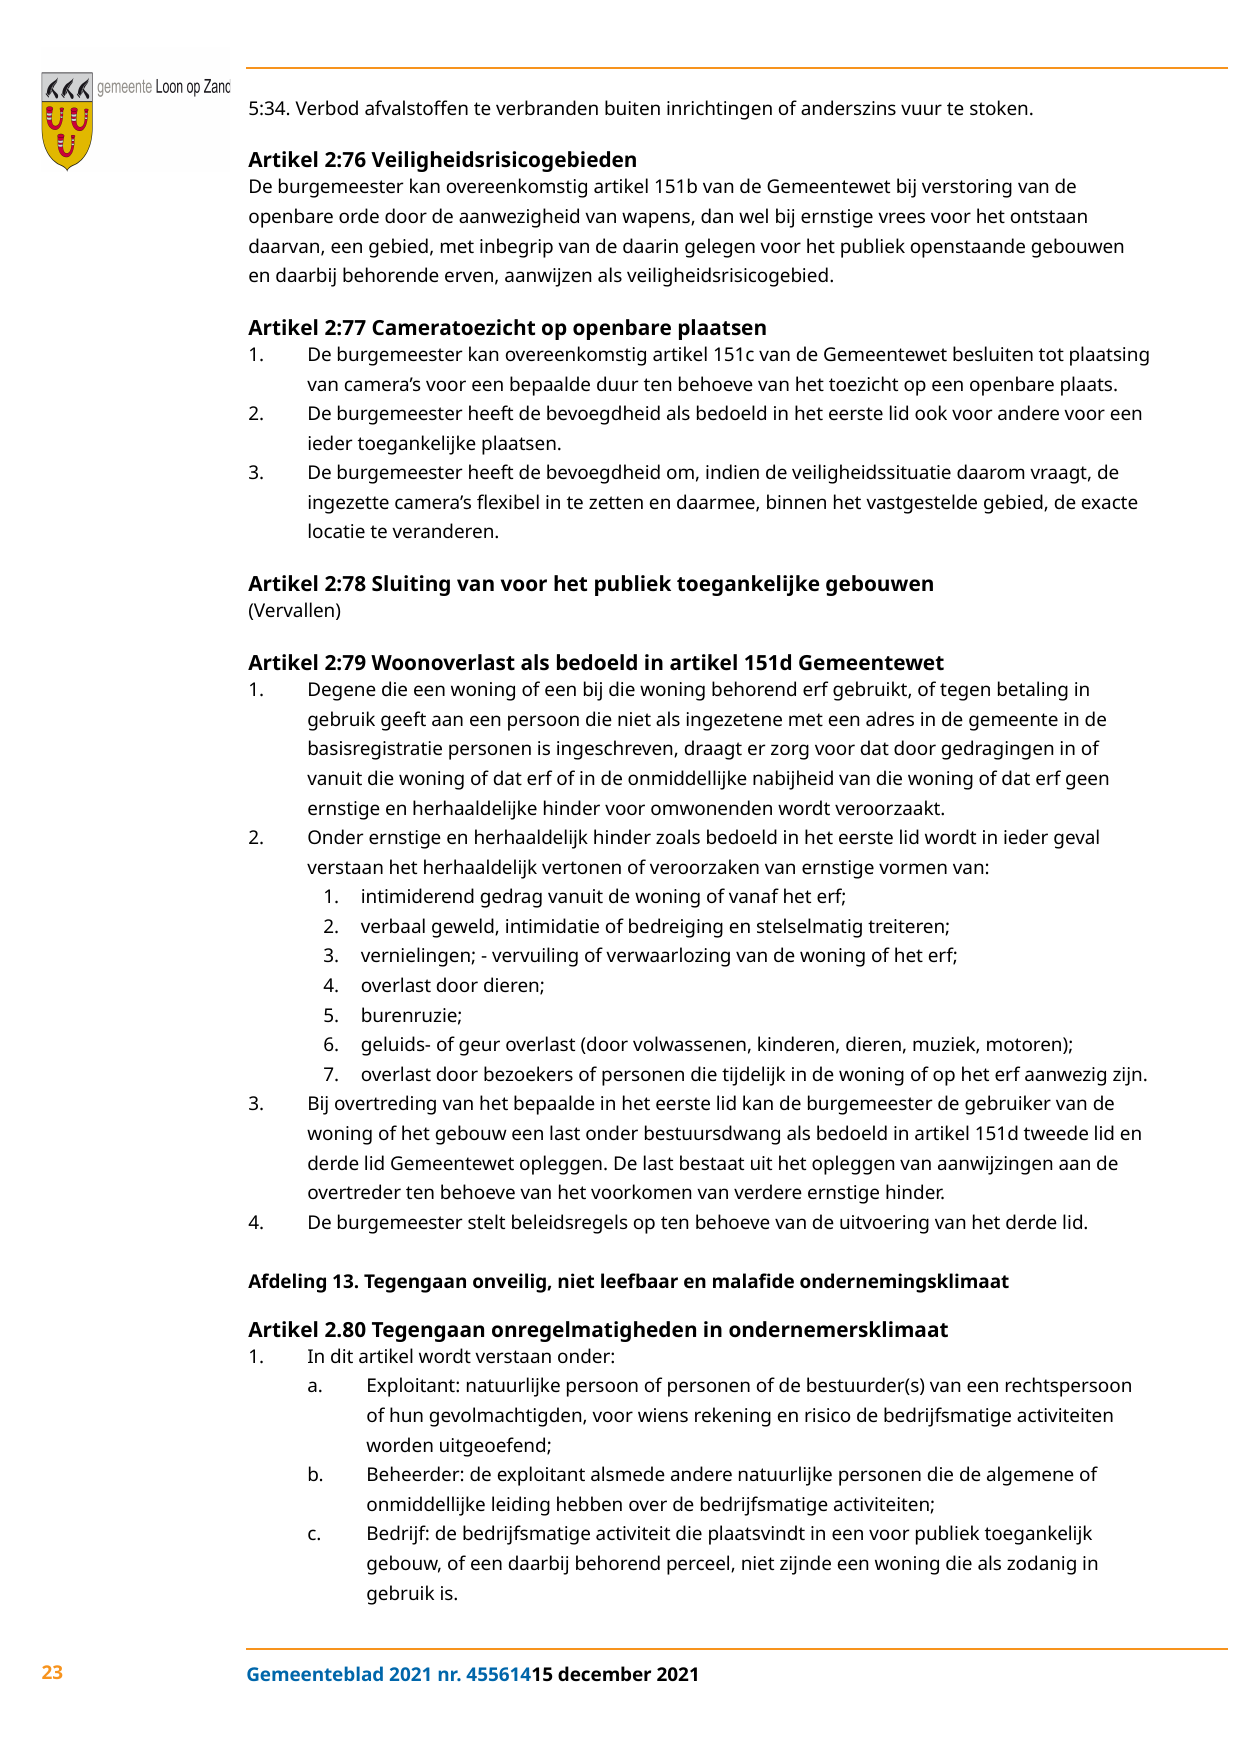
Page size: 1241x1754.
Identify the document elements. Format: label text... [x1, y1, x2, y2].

text Afdeling 13. Tegengaan onveilig, niet leefbaar en malafide ondernemingsklimaat [248, 1268, 1152, 1294]
list In dit artikel wordt verstaan onder: [248, 1343, 1152, 1369]
text Artikel 2:77 Cameratoezicht op openbare plaatsen [248, 313, 1152, 341]
list Degene die een woning of een bij die woning behorend erf gebruikt, of tegen betaling in gebruik geeft aan een persoon die niet als ingezetene met een adres in de gemeente in de basisregistratie personen is ingeschreven, draagt er zorg voor dat door gedragingen in of vanuit die woning of dat erf of in de onmiddellijke nabijheid van die woning of dat erf geen ernstige en herhaaldelijke hinder voor omwonenden wordt veroorzaakt. [248, 676, 1152, 821]
list De burgemeester stelt beleidsregels op ten behoeve van de uitvoering van het derde lid. [248, 1209, 1152, 1235]
text 5:34. Verbod afvalstoffen te verbranden buiten inrichtingen of anderszins vuur te stoken. [248, 95, 1152, 121]
list De burgemeester heeft de bevoegdheid als bedoeld in het eerste lid ook voor andere voor een ieder toegankelijke plaatsen. [248, 400, 1152, 456]
list Onder ernstige en herhaaldelijk hinder zoals bedoeld in het eerste lid wordt in ieder geval verstaan het herhaaldelijk vertonen of veroorzaken van ernstige vormen van: [248, 824, 1152, 880]
list geluids- of geur overlast (door volwassenen, kinderen, dieren, muziek, motoren); [323, 1031, 1152, 1057]
list intimiderend gedrag vanuit de woning of vanaf het erf; [323, 883, 1152, 909]
list Bedrijf: de bedrijfsmatige activiteit die plaatsvindt in een voor publiek toegankelijk gebouw, of een daarbij behorend perceel, niet zijnde een woning die als zodanig in gebruik is. [307, 1521, 1152, 1606]
text Artikel 2:78 Sluiting van voor het publiek toegankelijke gebouwen [248, 569, 1152, 598]
list Exploitant: natuurlijke persoon of personen of de bestuurder(s) van een rechtspersoon of hun gevolmachtigden, voor wiens rekening en risico de bedrijfsmatige activiteiten worden uitgeoefend; [307, 1373, 1152, 1458]
text (Vervallen) [248, 598, 1152, 623]
list Beheerder: de exploitant alsmede andere natuurlijke personen die de algemene of onmiddellijke leiding hebben over de bedrijfsmatige activiteiten; [307, 1461, 1152, 1517]
picture [41, 47, 231, 172]
list vernielingen; - vervuiling of verwaarlozing van de woning of het erf; [323, 943, 1152, 968]
list Bij overtreding van het bepaalde in het eerste lid kan de burgemeester de gebruiker van de woning of het gebouw een last onder bestuursdwang als bedoeld in artikel 151d tweede lid en derde lid Gemeentewet opleggen. De last bestaat uit het opleggen van aanwijzingen aan de overtreder ten behoeve van het voorkomen van verdere ernstige hinder. [248, 1091, 1152, 1205]
list verbaal geweld, intimidatie of bedreiging en stelselmatig treiteren; [323, 913, 1152, 939]
list overlast door bezoekers of personen die tijdelijk in de woning of op het erf aanwezig zijn. [323, 1061, 1152, 1087]
list De burgemeester heeft de bevoegdheid om, indien de veiligheidssituatie daarom vraagt, de ingezette camera’s flexibel in te zetten en daarmee, binnen het vastgestelde gebied, de exacte locatie te veranderen. [248, 459, 1152, 544]
list burenruzie; [323, 1002, 1152, 1028]
text Artikel 2:76 Veiligheidsrisicogebieden [248, 145, 1152, 174]
text Artikel 2:79 Woonoverlast als bedoeld in artikel 151d Gemeentewet [248, 648, 1152, 676]
list De burgemeester kan overeenkomstig artikel 151c van de Gemeentewet besluiten tot plaatsing van camera’s voor een bepaalde duur ten behoeve van het toezicht op een openbare plaats. [248, 341, 1152, 397]
text De burgemeester kan overeenkomstig artikel 151b van de Gemeentewet bij verstoring van de openbare orde door de aanwezigheid van wapens, dan wel bij ernstige vrees voor het ontstaan daarvan, een gebied, met inbegrip van de daarin gelegen voor het publiek openstaande gebouwen en daarbij behorende erven, aanwijzen als veiligheidsrisicogebied. [248, 174, 1152, 288]
text Artikel 2.80 Tegengaan onregelmatigheden in ondernemersklimaat [248, 1315, 1152, 1343]
list overlast door dieren; [323, 972, 1152, 998]
